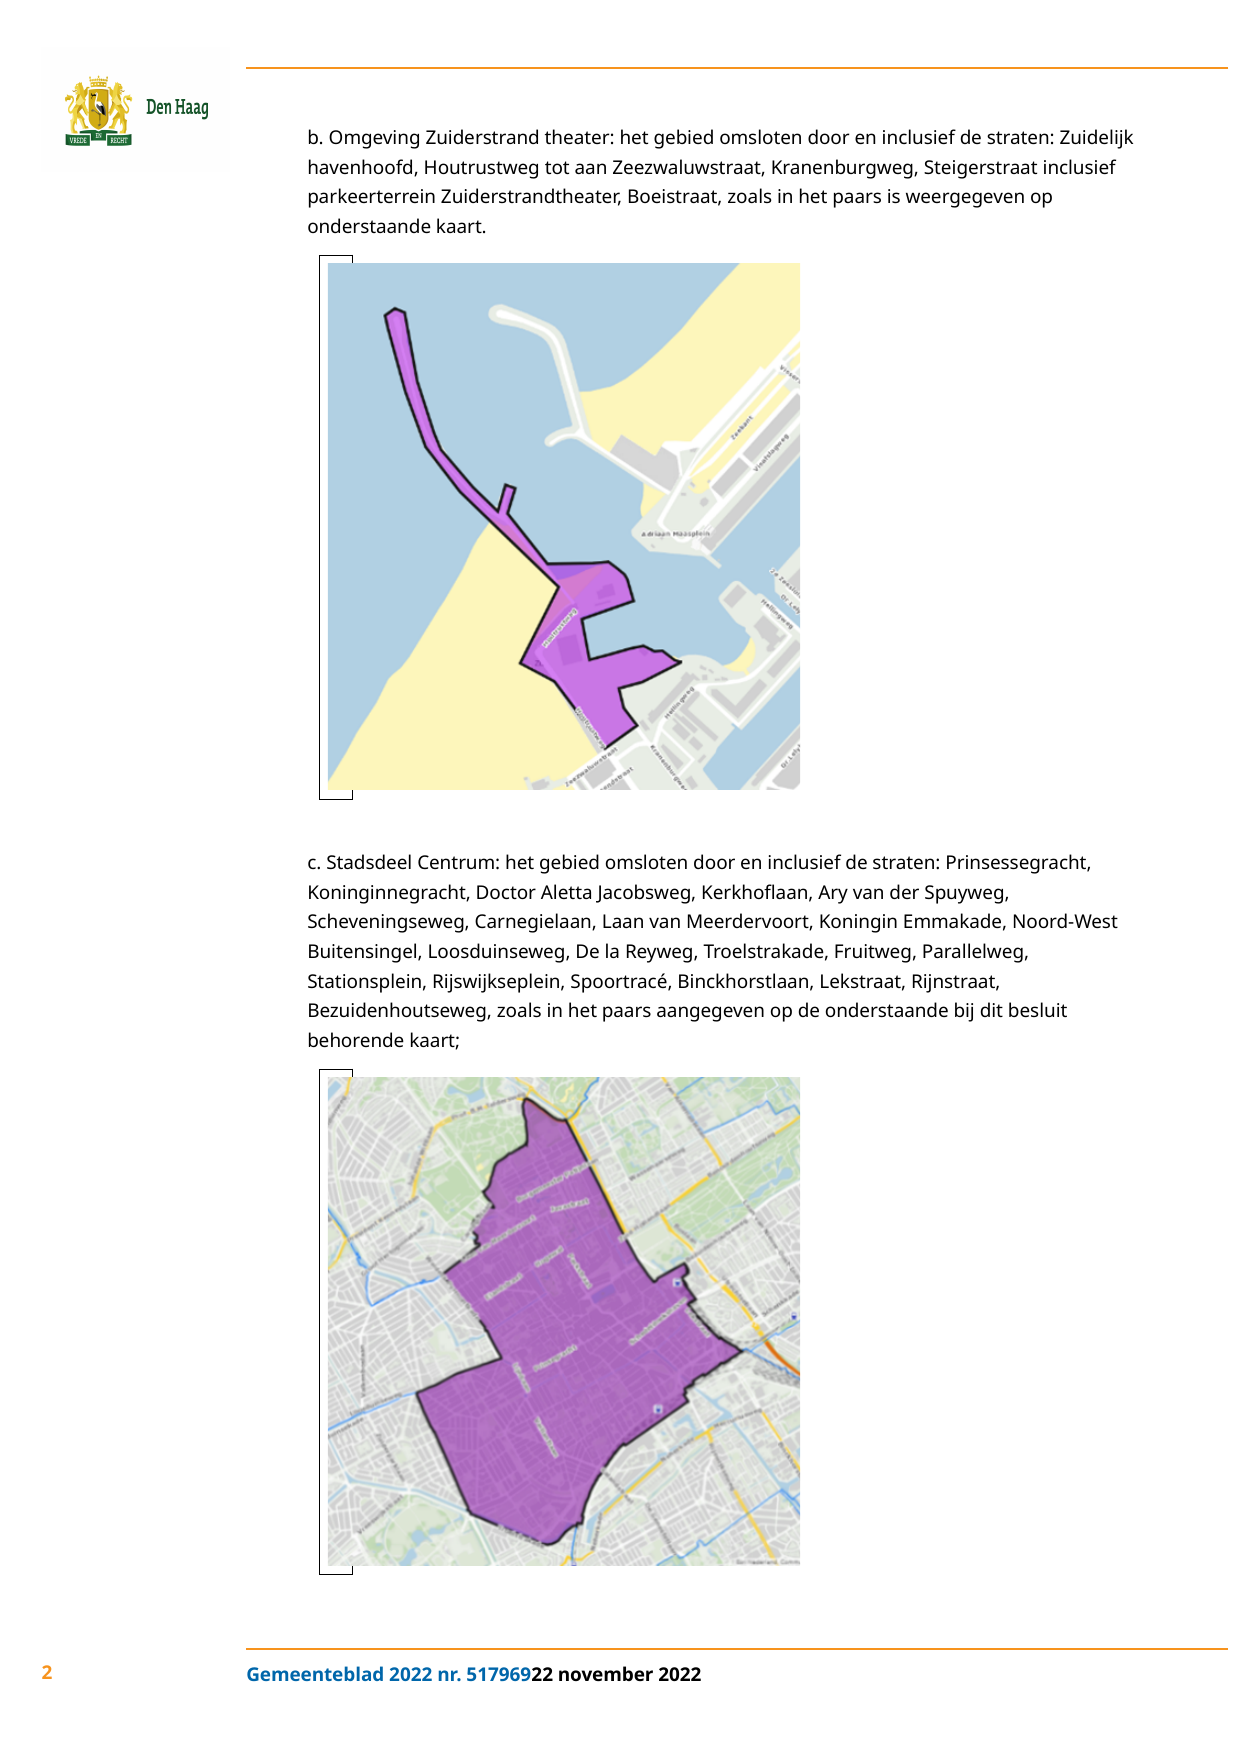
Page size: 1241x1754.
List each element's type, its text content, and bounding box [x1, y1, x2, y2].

picture [41, 47, 231, 172]
picture [327, 263, 801, 790]
list b. Omgeving Zuiderstrand theater: het gebied omsloten door en inclusief de straten: Zuidelijk havenhoofd, Houtrustweg tot aan Zeezwaluwstraat, Kranenburgweg, Steigerstraat inclusief parkeerterrein Zuiderstrandtheater, Boeistraat, zoals in het paars is weergegeven op onderstaande kaart. [248, 124, 1152, 239]
list c. Stadsdeel Centrum: het gebied omsloten door en inclusief de straten: Prinsessegracht, Koninginnegracht, Doctor Aletta Jacobsweg, Kerkhoflaan, Ary van der Spuyweg, Scheveningseweg, Carnegielaan, Laan van Meerdervoort, Koningin Emmakade, Noord-West Buitensingel, Loosduinseweg, De la Reyweg, Troelstrakade, Fruitweg, Parallelweg, Stationsplein, Rijswijkseplein, Spoortracé, Binckhorstlaan, Lekstraat, Rijnstraat, Bezuidenhoutseweg, zoals in het paars aangegeven op de onderstaande bij dit besluit behorende kaart; [248, 849, 1152, 1053]
picture [327, 1077, 801, 1566]
